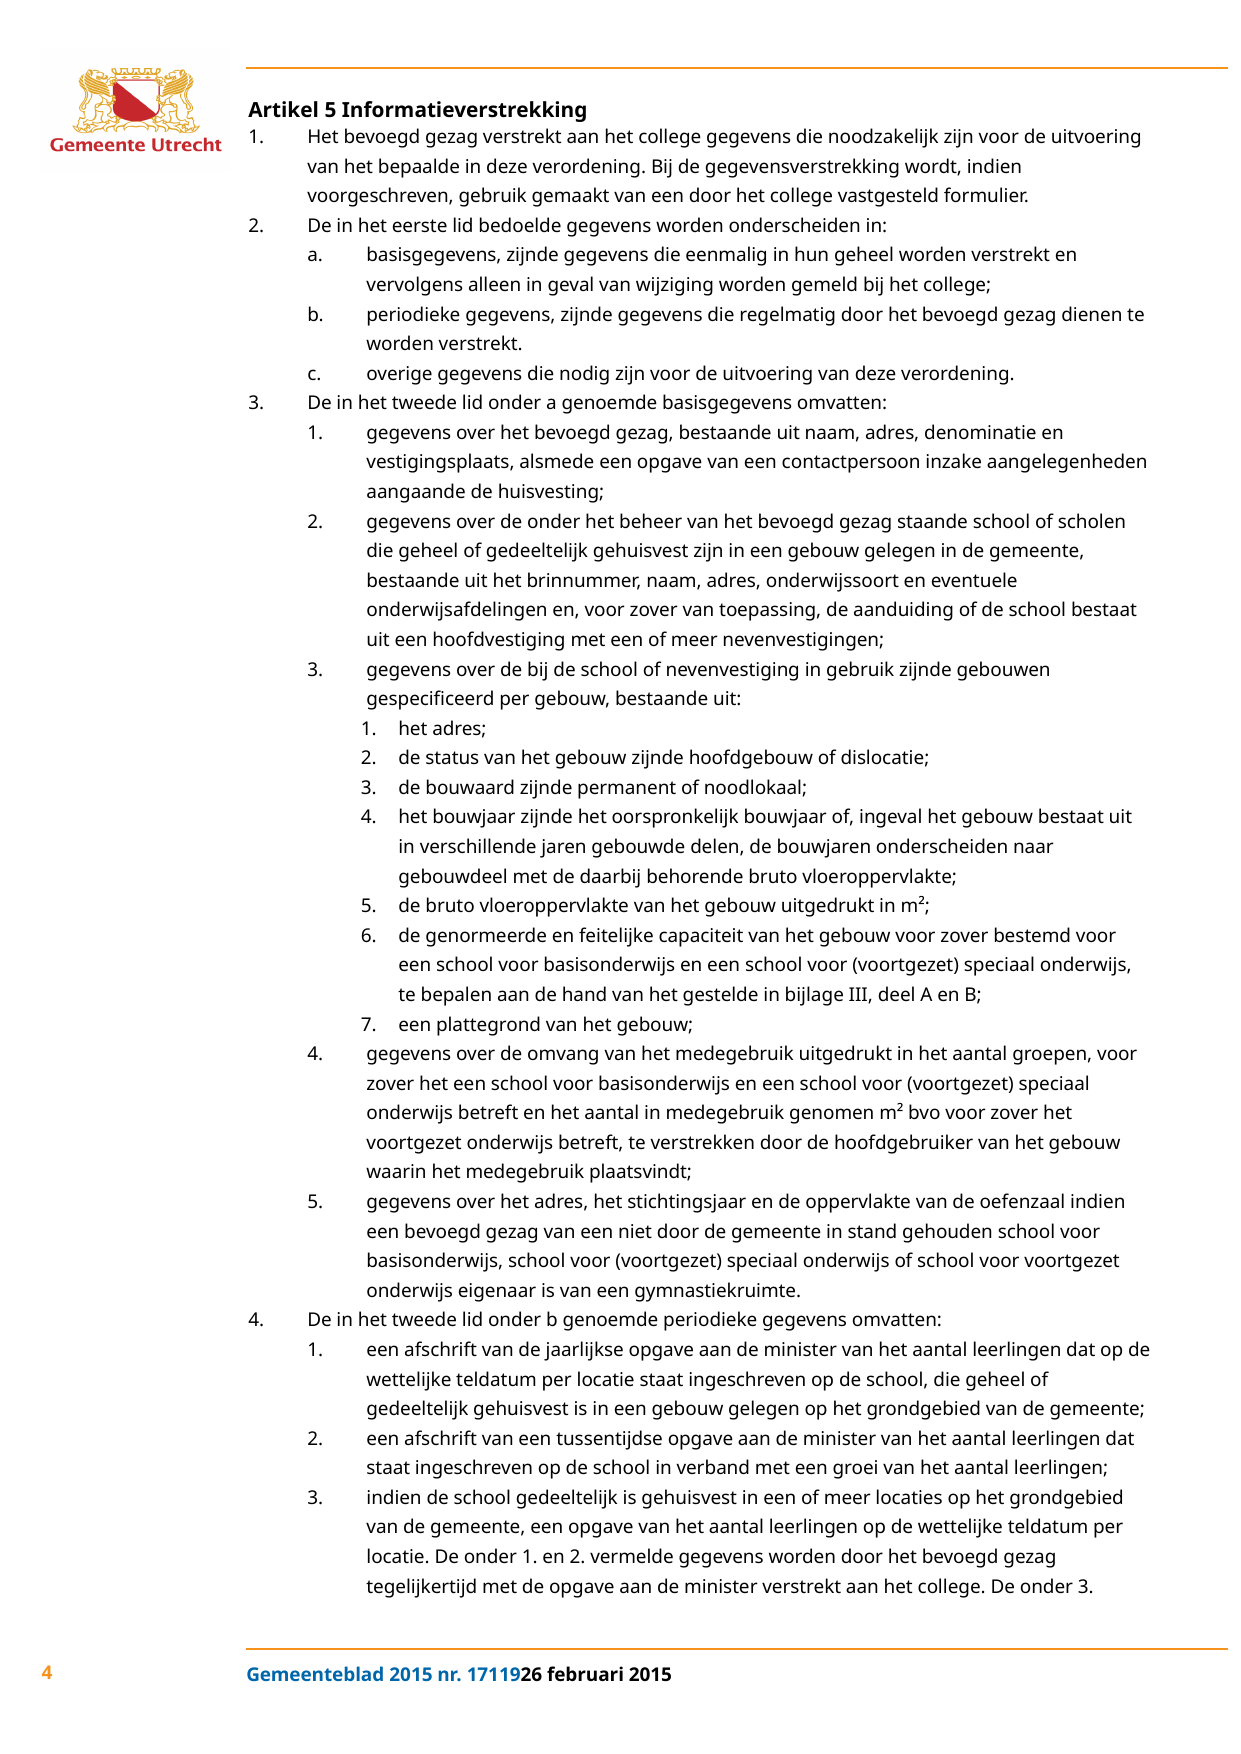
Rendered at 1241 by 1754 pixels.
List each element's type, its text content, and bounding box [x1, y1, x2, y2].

list de bouwaard zijnde permanent of noodlokaal; [361, 774, 1152, 800]
list een plattegrond van het gebouw; [361, 1011, 1152, 1036]
list het adres; [361, 715, 1152, 741]
list gegevens over de omvang van het medegebruik uitgedrukt in het aantal groepen, voor zover het een school voor basisonderwijs en een school voor (voortgezet) speciaal onderwijs betreft en het aantal in medegebruik genomen m² bvo voor zover het voortgezet onderwijs betreft, te verstrekken door de hoofdgebruiker van het gebouw waarin het medegebruik plaatsvindt; [307, 1040, 1152, 1184]
list gegevens over de onder het beheer van het bevoegd gezag staande school of scholen die geheel of gedeeltelijk gehuisvest zijn in een gebouw gelegen in de gemeente, bestaande uit het brinnummer, naam, adres, onderwijssoort en eventuele onderwijsafdelingen en, voor zover van toepassing, de aanduiding of de school bestaat uit een hoofdvestiging met een of meer nevenvestigingen; [307, 508, 1152, 652]
list gegevens over de bij de school of nevenvestiging in gebruik zijnde gebouwen gespecificeerd per gebouw, bestaande uit: [307, 656, 1152, 711]
picture [41, 47, 231, 172]
list een afschrift van een tussentijdse opgave aan de minister van het aantal leerlingen dat staat ingeschreven op de school in verband met een groei van het aantal leerlingen; [307, 1425, 1152, 1480]
list de genormeerde en feitelijke capaciteit van het gebouw voor zover bestemd voor een school voor basisonderwijs en een school voor (voortgezet) speciaal onderwijs, te bepalen aan de hand van het gestelde in bijlage III, deel A en B; [361, 922, 1152, 1007]
list De in het tweede lid onder a genoemde basisgegevens omvatten: [248, 389, 1152, 415]
text Artikel 5 Informatieverstrekking [248, 95, 1152, 123]
list de bruto vloeroppervlakte van het gebouw uitgedrukt in m²; [361, 892, 1152, 918]
list periodieke gegevens, zijnde gegevens die regelmatig door het bevoegd gezag dienen te worden verstrekt. [307, 301, 1152, 356]
list gegevens over het bevoegd gezag, bestaande uit naam, adres, denominatie en vestigingsplaats, alsmede een opgave van een contactpersoon inzake aangelegenheden aangaande de huisvesting; [307, 419, 1152, 504]
list een afschrift van de jaarlijkse opgave aan de minister van het aantal leerlingen dat op de wettelijke teldatum per locatie staat ingeschreven op de school, die geheel of gedeeltelijk gehuisvest is in een gebouw gelegen op het grondgebied van de gemeente; [307, 1336, 1152, 1421]
list De in het tweede lid onder b genoemde periodieke gegevens omvatten: [248, 1307, 1152, 1332]
list indien de school gedeeltelijk is gehuisvest in een of meer locaties op het grondgebied van de gemeente, een opgave van het aantal leerlingen op de wettelijke teldatum per locatie. De onder 1. en 2. vermelde gegevens worden door het bevoegd gezag tegelijkertijd met de opgave aan de minister verstrekt aan het college. De onder 3. [307, 1484, 1152, 1598]
list Het bevoegd gezag verstrekt aan het college gegevens die noodzakelijk zijn voor de uitvoering van het bepaalde in deze verordening. Bij de gegevensverstrekking wordt, indien voorgeschreven, gebruik gemaakt van een door het college vastgesteld formulier. [248, 123, 1152, 208]
list overige gegevens die nodig zijn voor de uitvoering van deze verordening. [307, 360, 1152, 386]
list gegevens over het adres, het stichtingsjaar en de oppervlakte van de oefenzaal indien een bevoegd gezag van een niet door de gemeente in stand gehouden school voor basisonderwijs, school voor (voortgezet) speciaal onderwijs of school voor voortgezet onderwijs eigenaar is van een gymnastiekruimte. [307, 1188, 1152, 1303]
list de status van het gebouw zijnde hoofdgebouw of dislocatie; [361, 744, 1152, 770]
list het bouwjaar zijnde het oorspronkelijk bouwjaar of, ingeval het gebouw bestaat uit in verschillende jaren gebouwde delen, de bouwjaren onderscheiden naar gebouwdeel met de daarbij behorende bruto vloeroppervlakte; [361, 804, 1152, 888]
list basisgegevens, zijnde gegevens die eenmalig in hun geheel worden verstrekt en vervolgens alleen in geval van wijziging worden gemeld bij het college; [307, 242, 1152, 297]
list De in het eerste lid bedoelde gegevens worden onderscheiden in: [248, 212, 1152, 238]
